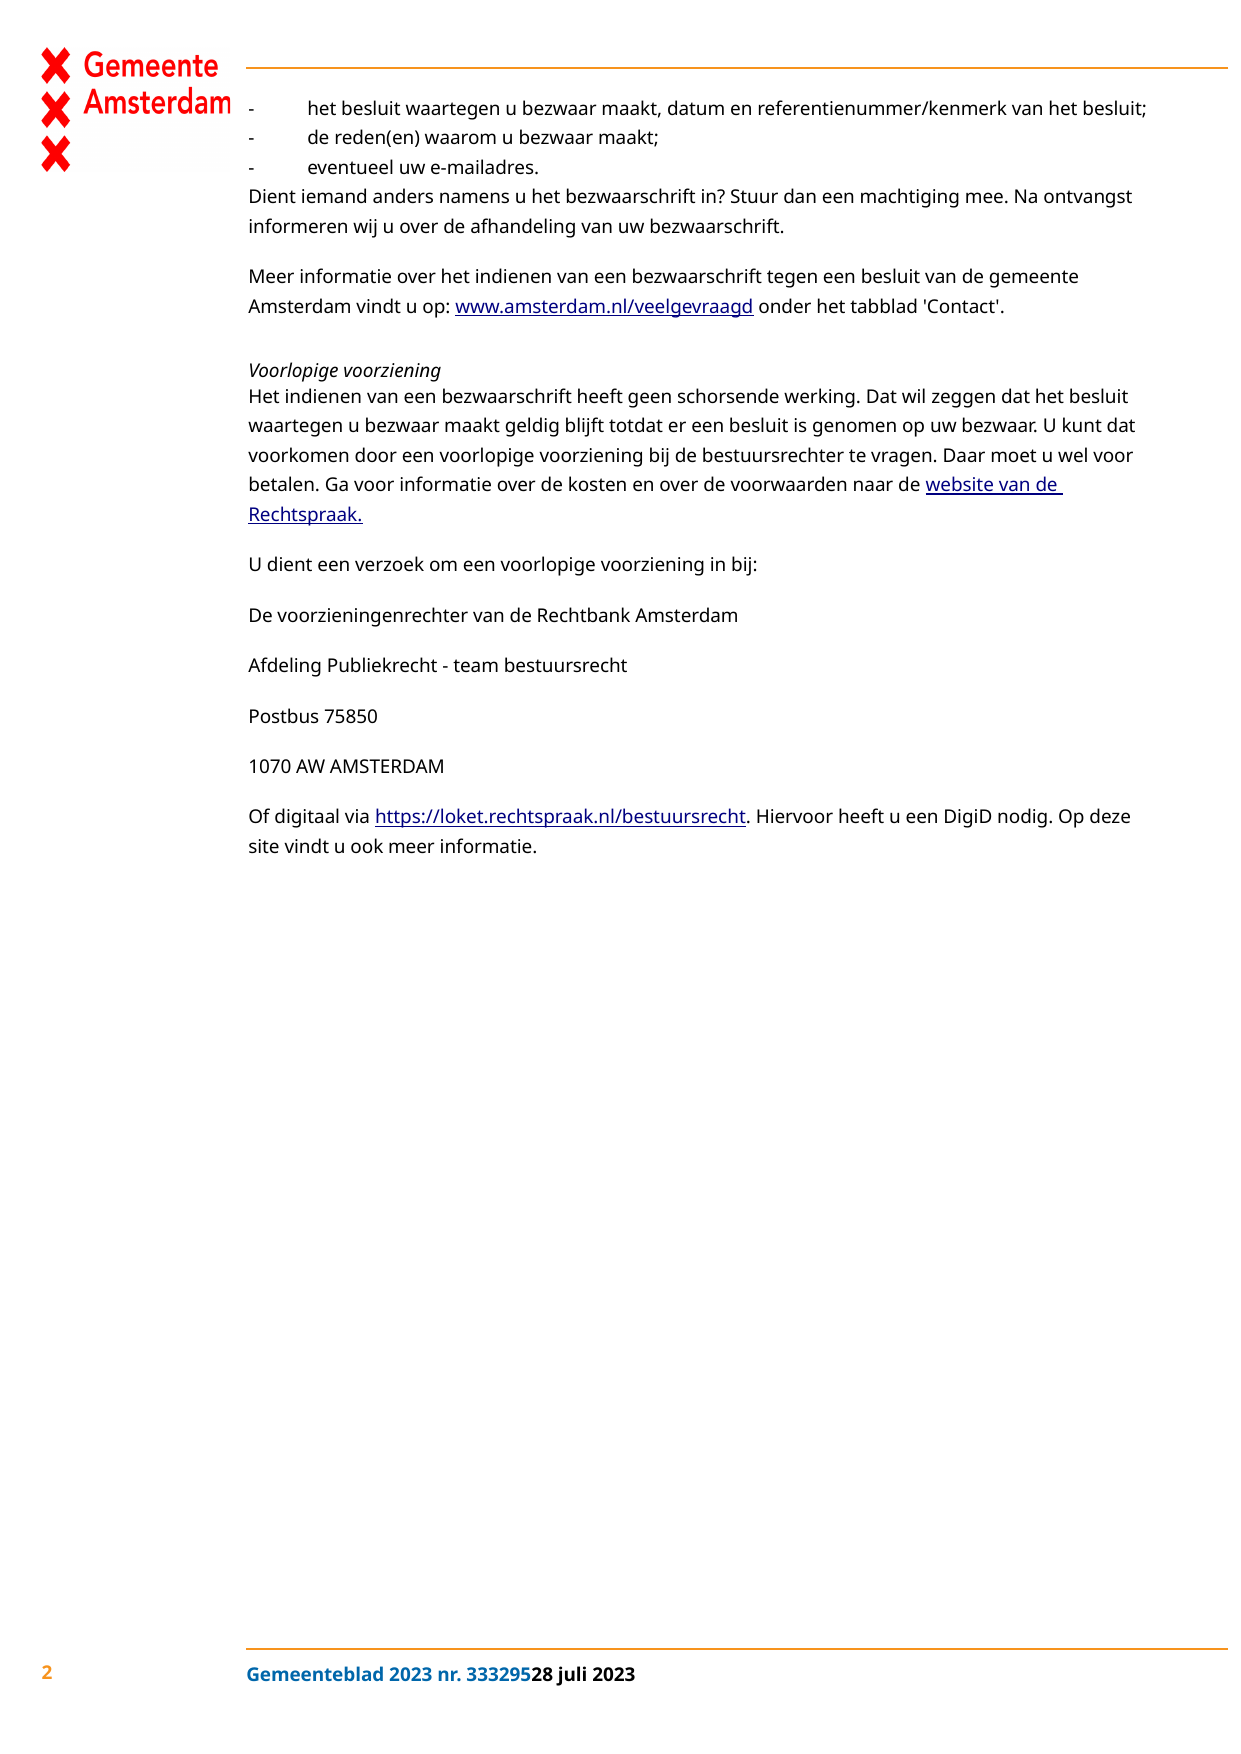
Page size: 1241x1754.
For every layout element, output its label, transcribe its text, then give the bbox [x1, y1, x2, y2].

text Of digitaal via https://loket.rechtspraak.nl/bestuursrecht. Hiervoor heeft u een DigiD nodig. Op deze site vindt u ook meer informatie. [248, 804, 1152, 859]
list het besluit waartegen u bezwaar maakt, datum en referentienummer/kenmerk van het besluit; [248, 95, 1152, 121]
list de reden(en) waarom u bezwaar maakt; [248, 124, 1152, 150]
text De voorzieningenrechter van de Rechtbank Amsterdam [248, 602, 1152, 628]
text Dient iemand anders namens u het bezwaarschrift in? Stuur dan een machtiging mee. Na ontvangst informeren wij u over de afhandeling van uw bezwaarschrift. [248, 183, 1152, 239]
picture [41, 47, 231, 172]
list eventueel uw e-mailadres. [248, 154, 1152, 180]
text Meer informatie over het indienen van een bezwaarschrift tegen een besluit van de gemeente Amsterdam vindt u op: www.amsterdam.nl/veelgevraagd onder het tabblad 'Contact'. [248, 263, 1152, 319]
text Afdeling Publiekrecht - team bestuursrecht [248, 652, 1152, 678]
text 1070 AW AMSTERDAM [248, 753, 1152, 779]
text U dient een verzoek om een voorlopige voorziening in bij: [248, 552, 1152, 577]
text Het indienen van een bezwaarschrift heeft geen schorsende werking. Dat wil zeggen dat het besluit waartegen u bezwaar maakt geldig blijft totdat er een besluit is genomen op uw bezwaar. U kunt dat voorkomen door een voorlopige voorziening bij de bestuursrechter te vragen. Daar moet u wel voor betalen. Ga voor informatie over de kosten en over de voorwaarden naar de website van de Rechtspraak. [248, 383, 1152, 527]
text Voorlopige voorziening [248, 357, 1152, 383]
text Postbus 75850 [248, 703, 1152, 728]
